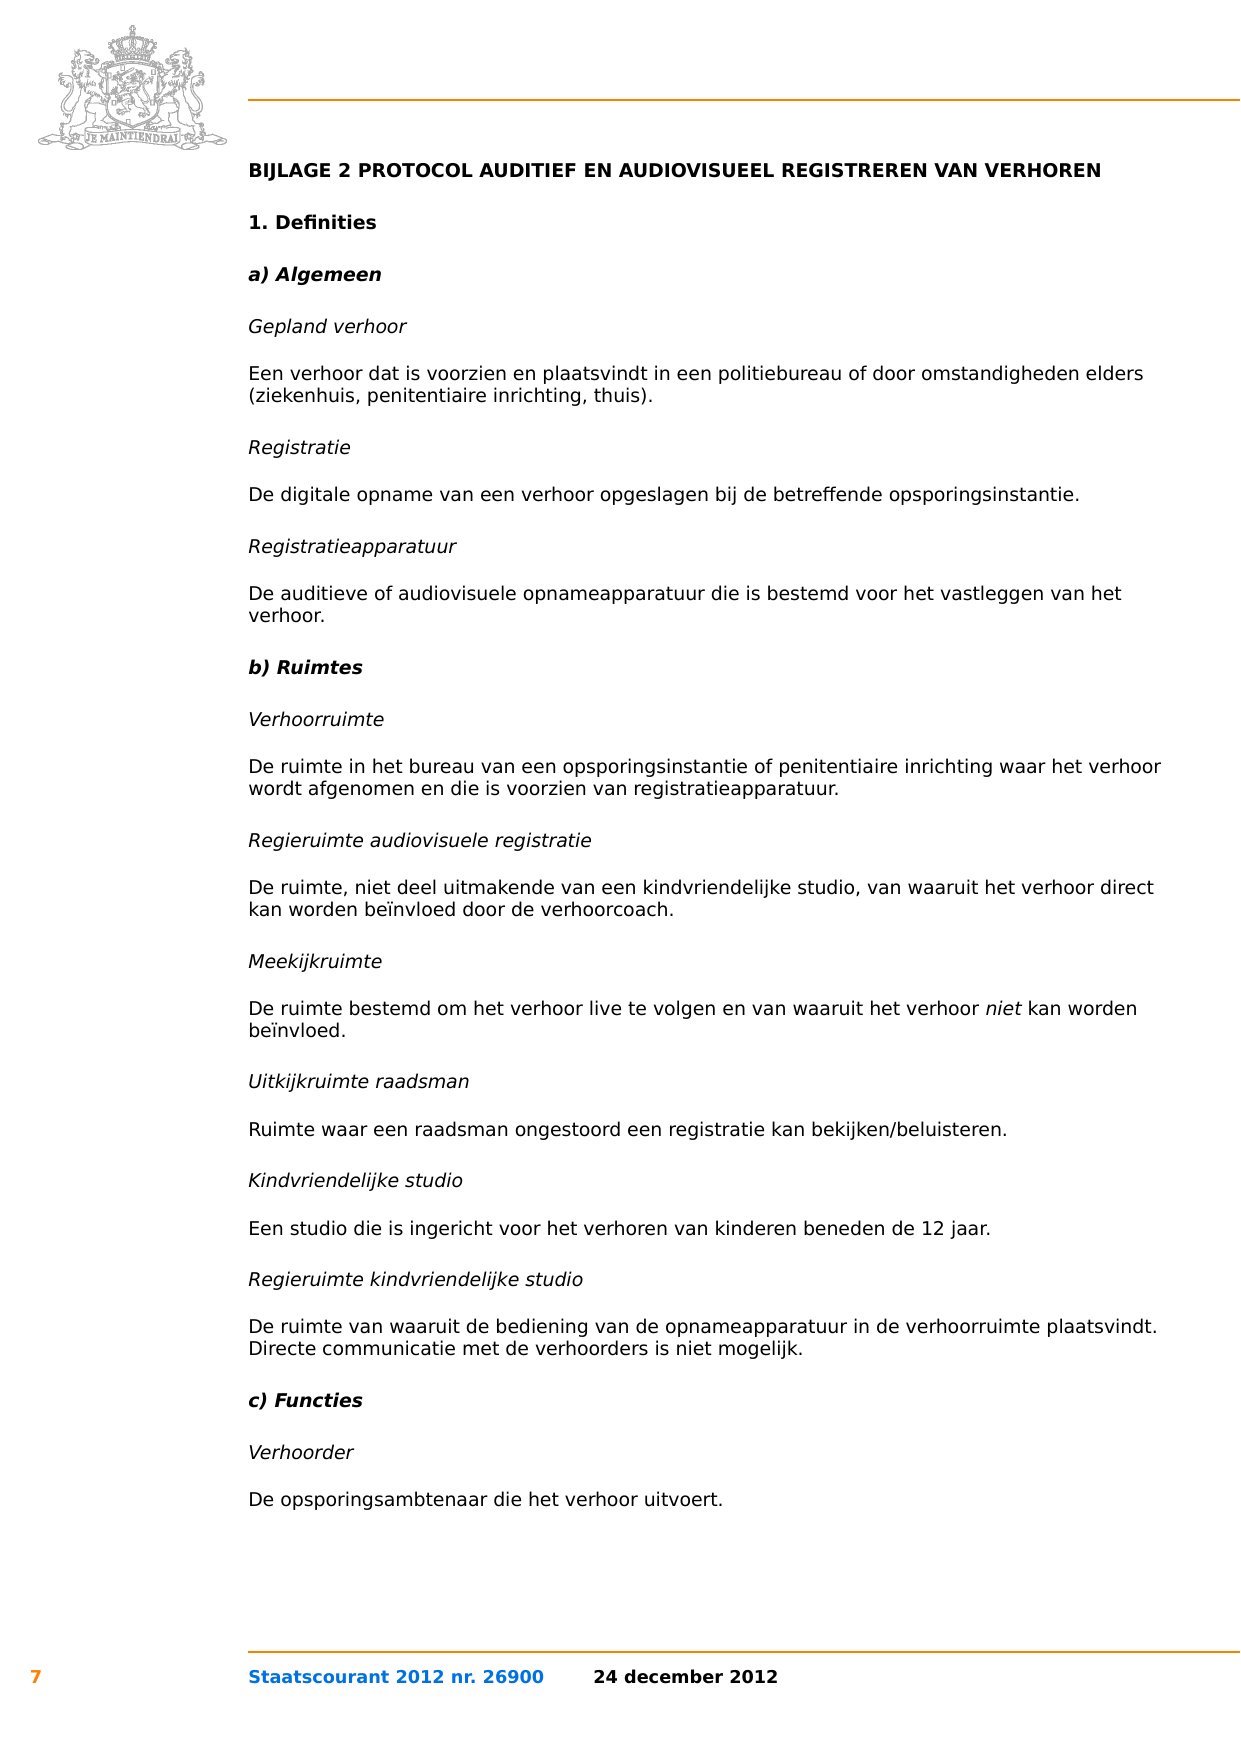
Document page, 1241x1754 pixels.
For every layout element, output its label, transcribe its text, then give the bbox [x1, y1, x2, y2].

subtitle a) Algemeen [248, 264, 1163, 286]
picture [38, 25, 227, 150]
subtitle Verhoorder [248, 1442, 1163, 1464]
text De ruimte bestemd om het verhoor live te volgen en van waaruit het verhoor niet kan worden beïnvloed. [248, 997, 1163, 1041]
subtitle Regieruimte audiovisuele registratie [248, 829, 1163, 852]
subtitle Regieruimte kindvriendelijke studio [248, 1269, 1163, 1291]
subtitle Registratie [248, 437, 1163, 459]
text Een verhoor dat is voorzien en plaatsvindt in een politiebureau of door omstandigheden elders (ziekenhuis, penitentiaire inrichting, thuis). [248, 363, 1163, 407]
subtitle b) Ruimtes [248, 657, 1163, 679]
subtitle Meekijkruimte [248, 951, 1163, 972]
subtitle Gepland verhoor [248, 316, 1163, 338]
subtitle Kindvriendelijke studio [248, 1170, 1163, 1192]
text De ruimte, niet deel uitmakende van een kindvriendelijke studio, van waaruit het verhoor direct kan worden beïnvloed door de verhoorcoach. [248, 877, 1163, 921]
subtitle BIJLAGE 2 PROTOCOL AUDITIEF EN AUDIOVISUEEL REGISTREREN VAN VERHOREN [248, 160, 1163, 182]
subtitle Uitkijkruimte raadsman [248, 1071, 1163, 1093]
subtitle Registratieapparatuur [248, 536, 1163, 558]
subtitle 1. Definities [248, 212, 1163, 234]
text De auditieve of audiovisuele opnameapparatuur die is bestemd voor het vastleggen van het verhoor. [248, 583, 1163, 627]
subtitle Verhoorruimte [248, 709, 1163, 731]
text De digitale opname van een verhoor opgeslagen bij de betreffende opsporingsinstantie. [248, 484, 1163, 506]
text De ruimte in het bureau van een opsporingsinstantie of penitentiaire inrichting waar het verhoor wordt afgenomen en die is voorzien van registratieapparatuur. [248, 756, 1163, 799]
text De opsporingsambtenaar die het verhoor uitvoert. [248, 1489, 1163, 1511]
text Ruimte waar een raadsman ongestoord een registratie kan bekijken/beluisteren. [248, 1118, 1163, 1140]
text Een studio die is ingericht voor het verhoren van kinderen beneden de 12 jaar. [248, 1217, 1163, 1239]
subtitle c) Functies [248, 1390, 1163, 1412]
text De ruimte van waaruit de bediening van de opnameapparatuur in de verhoorruimte plaatsvindt. Directe communicatie met de verhoorders is niet mogelijk. [248, 1316, 1163, 1360]
